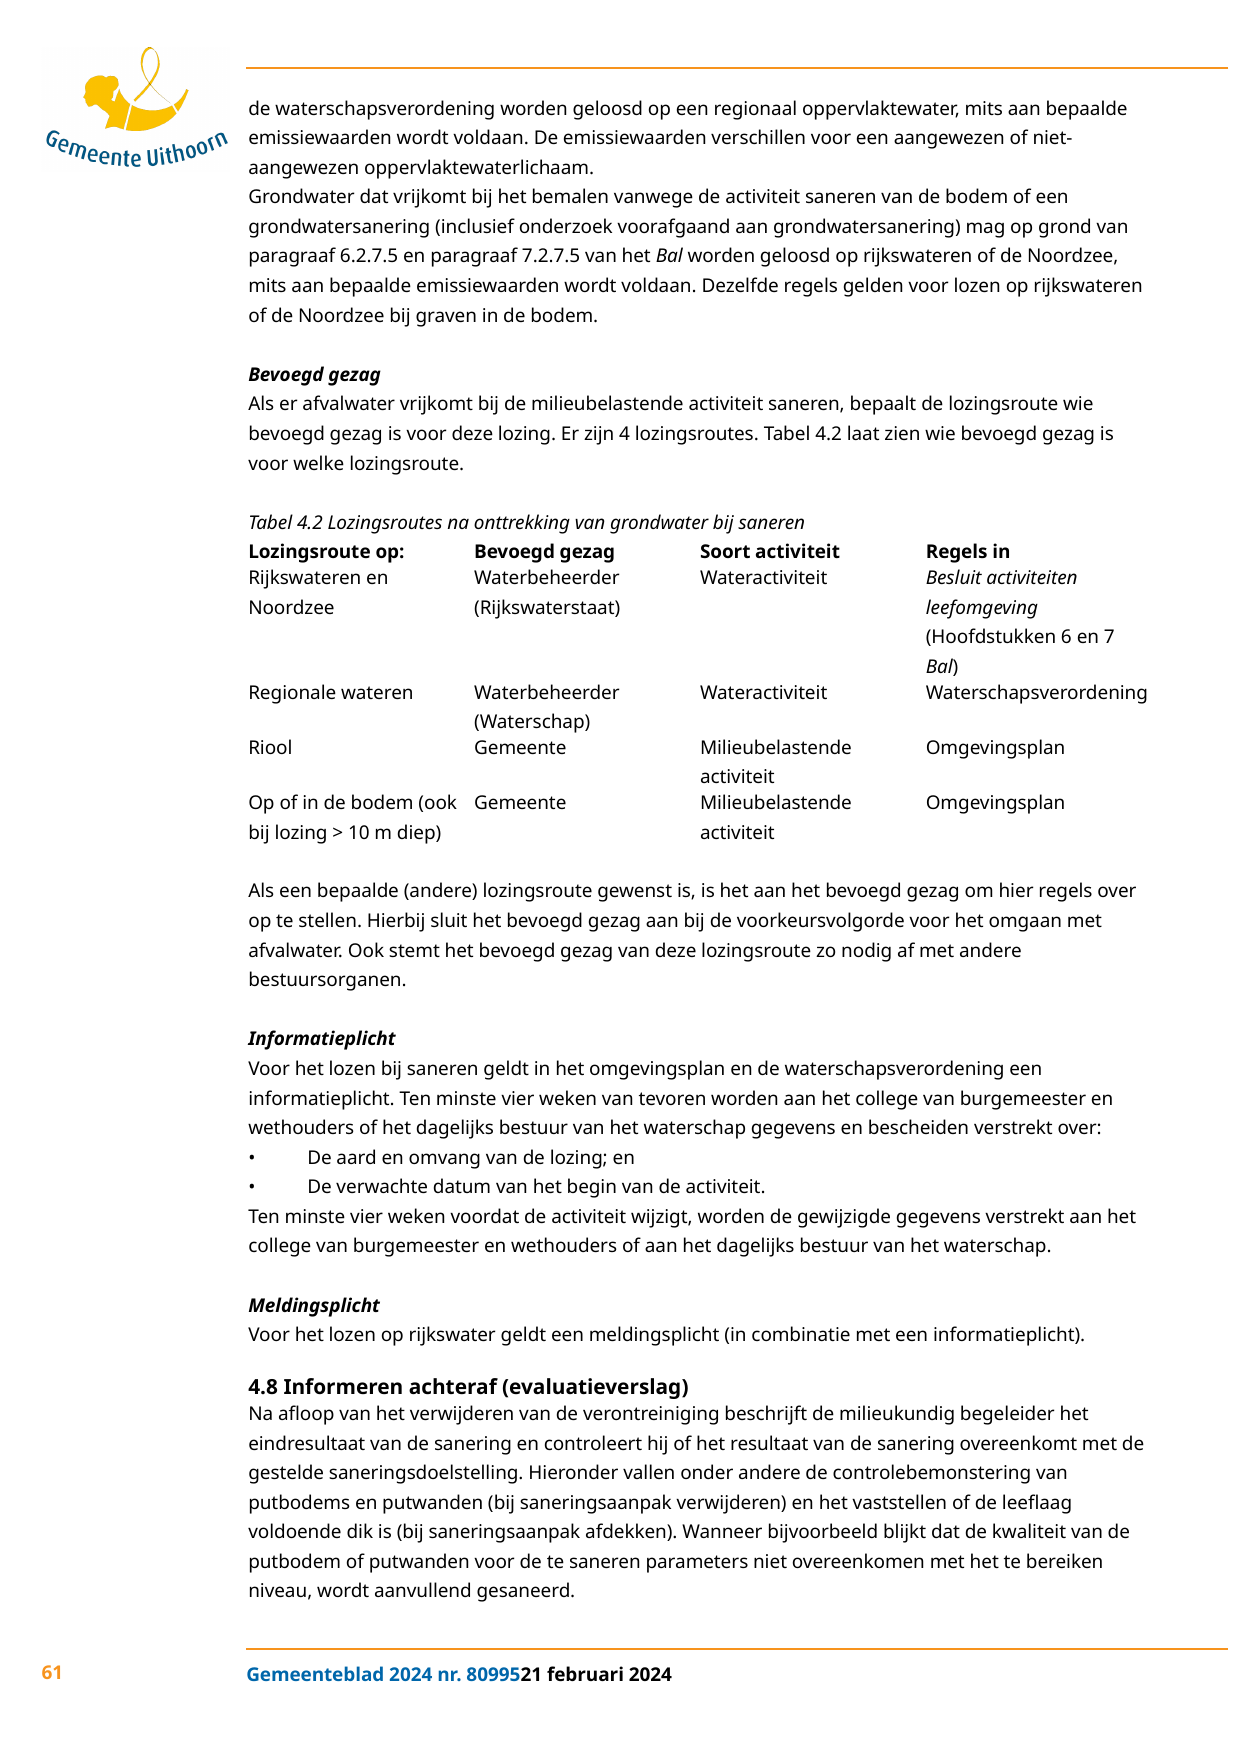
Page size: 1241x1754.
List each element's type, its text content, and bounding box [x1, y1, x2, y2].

table_cell Op of in de bodem (ook bij lozing > 10 m diep) [248, 790, 474, 845]
text 4.8 Informeren achteraf (evaluatieverslag) [248, 1372, 1152, 1400]
text Als een bepaalde (andere) lozingsroute gewenst is, is het aan het bevoegd gezag om hier regels over op te stellen. Hierbij sluit het bevoegd gezag aan bij de voorkeursvolgorde voor het omgaan met afvalwater. Ook stemt het bevoegd gezag van deze lozingsroute zo nodig af met andere bestuursorganen. [248, 878, 1152, 992]
text Grondwater dat vrijkomt bij het bemalen vanwege de activiteit saneren van de bodem of een grondwatersanering (inclusief onderzoek voorafgaand aan grondwatersanering) mag op grond van paragraaf 6.2.7.5 en paragraaf 7.2.7.5 van het Bal worden geloosd op rijkswateren of de Noordzee, mits aan bepaalde emissiewaarden wordt voldaan. Dezelfde regels gelden voor lozen op rijkswateren of de Noordzee bij graven in de bodem. [248, 183, 1152, 328]
table_cell Wateractiviteit [700, 564, 926, 679]
text Ten minste vier weken voordat de activiteit wijzigt, worden de gewijzigde gegevens verstrekt aan het college van burgemeester en wethouders of aan het dagelijks bestuur van het waterschap. [248, 1203, 1152, 1258]
text de waterschapsverordening worden geloosd op een regionaal oppervlaktewater, mits aan bepaalde emissiewaarden wordt voldaan. De emissiewaarden verschillen voor een aangewezen of niet-aangewezen oppervlaktewaterlichaam. [248, 95, 1152, 180]
list De verwachte datum van het begin van de activiteit. [248, 1173, 1152, 1199]
table_cell Milieubelastende activiteit [700, 734, 926, 789]
text Na afloop van het verwijderen van de verontreiniging beschrijft de milieukundig begeleider het eindresultaat van de sanering en controleert hij of het resultaat van de sanering overeenkomt met de gestelde saneringsdoelstelling. Hieronder vallen onder andere de controlebemonstering van putbodems en putwanden (bij saneringsaanpak verwijderen) en het vaststellen of de leeflaag voldoende dik is (bij saneringsaanpak afdekken). Wanneer bijvoorbeeld blijkt dat de kwaliteit van de putbodem of putwanden voor de te saneren parameters niet overeenkomen met het te bereiken niveau, wordt aanvullend gesaneerd. [248, 1400, 1152, 1603]
table_header Bevoegd gezag [474, 539, 700, 564]
table_header Regels in [926, 539, 1152, 564]
text Als er afvalwater vrijkomt bij de milieubelastende activiteit saneren, bepaalt de lozingsroute wie bevoegd gezag is voor deze lozing. Er zijn 4 lozingsroutes. Tabel 4.2 laat zien wie bevoegd gezag is voor welke lozingsroute. [248, 391, 1152, 476]
table_cell Waterbeheerder (Waterschap) [474, 679, 700, 734]
table_cell Riool [248, 734, 474, 789]
table_cell Milieubelastende activiteit [700, 790, 926, 845]
picture [41, 47, 231, 172]
table_cell Omgevingsplan [926, 734, 1152, 789]
table_cell Gemeente [474, 790, 700, 845]
table_cell Rijkswateren en Noordzee [248, 564, 474, 679]
table_cell Omgevingsplan [926, 790, 1152, 845]
table_header Soort activiteit [700, 539, 926, 564]
text Bevoegd gezag [248, 361, 1152, 387]
table_cell Gemeente [474, 734, 700, 789]
text Voor het lozen op rijkswater geldt een meldingsplicht (in combinatie met een informatieplicht). [248, 1321, 1152, 1347]
table_cell Besluit activiteiten leefomgeving (Hoofdstukken 6 en 7 Bal) [926, 564, 1152, 679]
table_cell Wateractiviteit [700, 679, 926, 734]
text Tabel 4.2 Lozingsroutes na onttrekking van grondwater bij saneren [248, 509, 1152, 535]
list De aard en omvang van de lozing; en [248, 1144, 1152, 1169]
table_header Lozingsroute op: [248, 539, 474, 564]
text Voor het lozen bij saneren geldt in het omgevingsplan en de waterschapsverordening een informatieplicht. Ten minste vier weken van tevoren worden aan het college van burgemeester en wethouders of het dagelijks bestuur van het waterschap gegevens en bescheiden verstrekt over: [248, 1055, 1152, 1140]
text Informatieplicht [248, 1026, 1152, 1051]
table_cell Waterschapsverordening [926, 679, 1152, 734]
text Meldingsplicht [248, 1292, 1152, 1317]
table_cell Regionale wateren [248, 679, 474, 734]
table_cell Waterbeheerder (Rijkswaterstaat) [474, 564, 700, 679]
